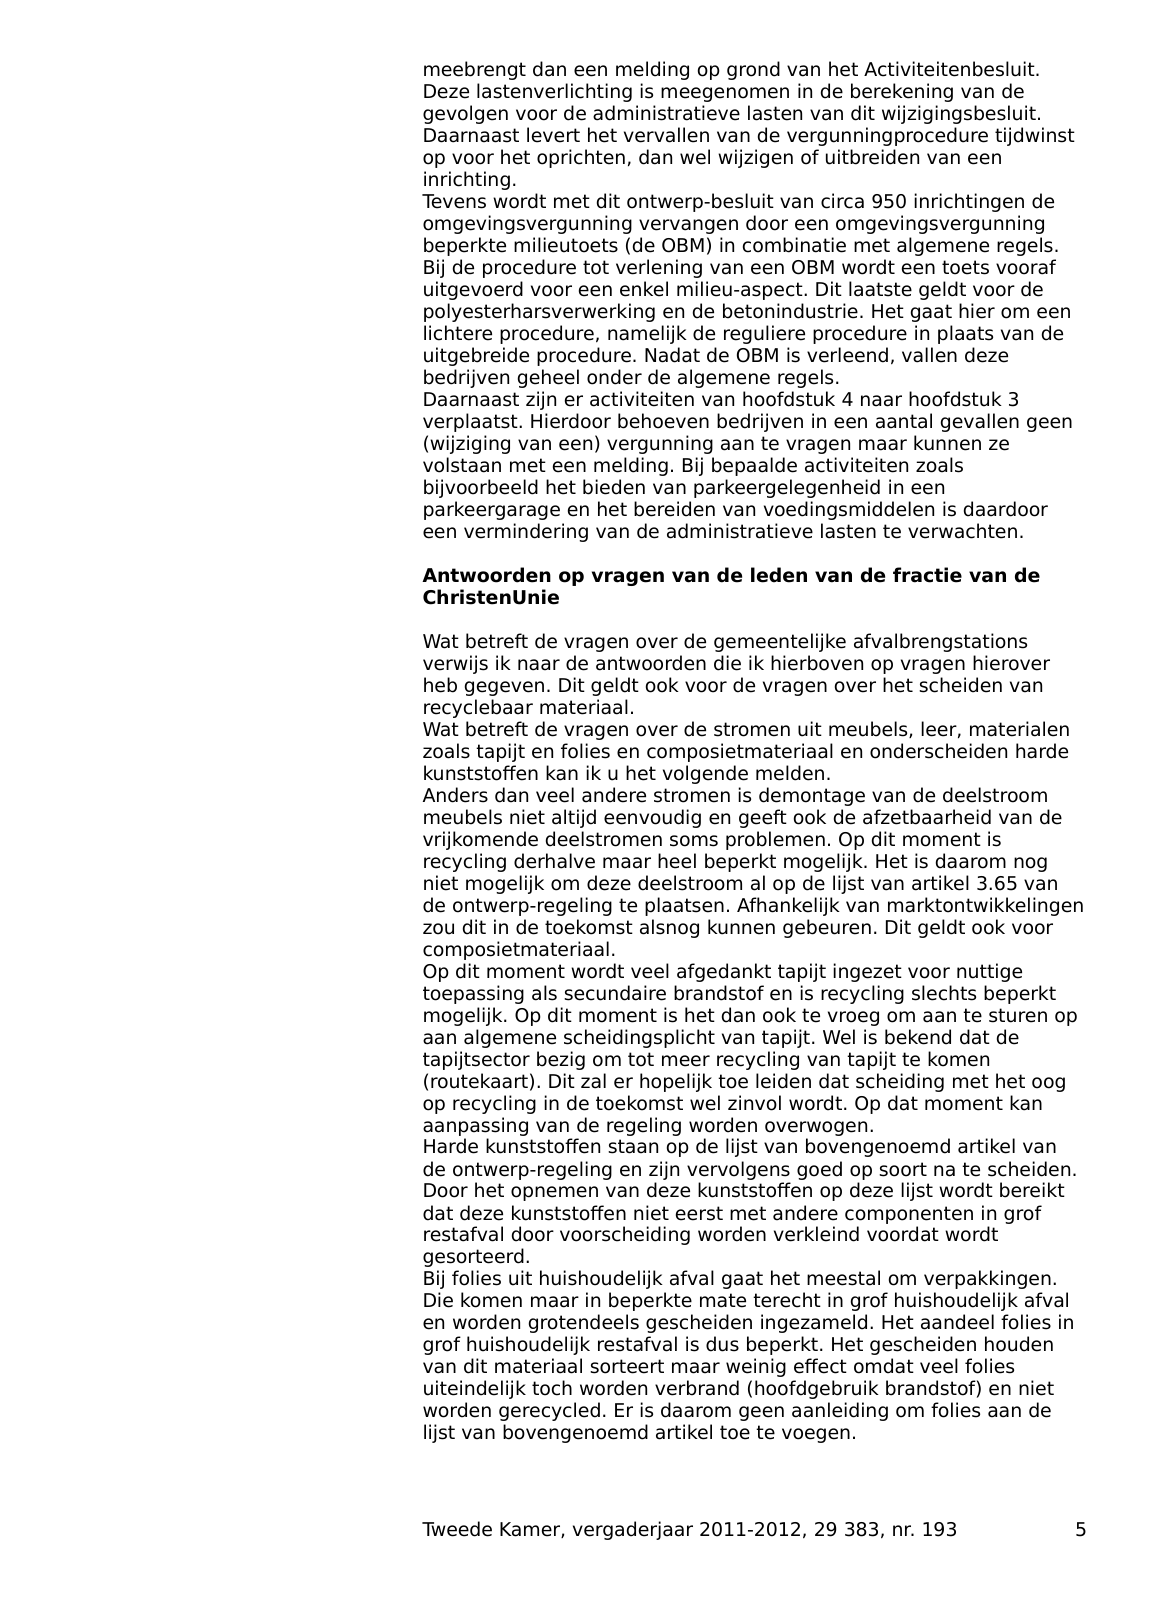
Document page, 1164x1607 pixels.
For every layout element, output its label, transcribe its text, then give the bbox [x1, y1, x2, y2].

text Op dit moment wordt veel afgedankt tapijt ingezet voor nuttige toepassing als secundaire brandstof en is recycling slechts beperkt mogelijk. Op dit moment is het dan ook te vroeg om aan te sturen op aan algemene scheidingsplicht van tapijt. Wel is bekend dat de tapijtsector bezig om tot meer recycling van tapijt te komen (routekaart). Dit zal er hopelijk toe leiden dat scheiding met het oog op recycling in de toekomst wel zinvol wordt. Op dat moment kan aanpassing van de regeling worden overwogen. [422, 961, 1087, 1136]
text Bij folies uit huishoudelijk afval gaat het meestal om verpakkingen. Die komen maar in beperkte mate terecht in grof huishoudelijk afval en worden grotendeels gescheiden ingezameld. Het aandeel folies in grof huishoudelijk restafval is dus beperkt. Het gescheiden houden van dit materiaal sorteert maar weinig effect omdat veel folies uiteindelijk toch worden verbrand (hoofdgebruik brandstof) en niet worden gerecycled. Er is daarom geen aanleiding om folies aan de lijst van bovengenoemd artikel toe te voegen. [422, 1268, 1087, 1444]
text Wat betreft de vragen over de stromen uit meubels, leer, materialen zoals tapijt en folies en composietmateriaal en onderscheiden harde kunststoffen kan ik u het volgende melden. [422, 719, 1087, 785]
text Wat betreft de vragen over de gemeentelijke afvalbrengstations verwijs ik naar de antwoorden die ik hierboven op vragen hierover heb gegeven. Dit geldt ook voor de vragen over het scheiden van recyclebaar materiaal. [422, 631, 1087, 719]
text Anders dan veel andere stromen is demontage van de deelstroom meubels niet altijd eenvoudig en geeft ook de afzetbaarheid van de vrijkomende deelstromen soms problemen. Op dit moment is recycling derhalve maar heel beperkt mogelijk. Het is daarom nog niet mogelijk om deze deelstroom al op de lijst van artikel 3.65 van de ontwerp-regeling te plaatsen. Afhankelijk van marktontwikkelingen zou dit in de toekomst alsnog kunnen gebeuren. Dit geldt ook voor composietmateriaal. [422, 785, 1087, 961]
text Daarnaast zijn er activiteiten van hoofdstuk 4 naar hoofdstuk 3 verplaatst. Hierdoor behoeven bedrijven in een aantal gevallen geen (wijziging van een) vergunning aan te vragen maar kunnen ze volstaan met een melding. Bij bepaalde activiteiten zoals bijvoorbeeld het bieden van parkeergelegenheid in een parkeergarage en het bereiden van voedingsmiddelen is daardoor een vermindering van de administratieve lasten te verwachten. [422, 389, 1087, 543]
text Harde kunststoffen staan op de lijst van bovengenoemd artikel van de ontwerp-regeling en zijn vervolgens goed op soort na te scheiden. Door het opnemen van deze kunststoffen op deze lijst wordt bereikt dat deze kunststoffen niet eerst met andere componenten in grof restafval door voorscheiding worden verkleind voordat wordt gesorteerd. [422, 1136, 1087, 1268]
subtitle Antwoorden op vragen van de leden van de fractie van de ChristenUnie [422, 565, 1087, 609]
text Tevens wordt met dit ontwerp-besluit van circa 950 inrichtingen de omgevingsvergunning vervangen door een omgevingsvergunning beperkte milieutoets (de OBM) in combinatie met algemene regels. Bij de procedure tot verlening van een OBM wordt een toets vooraf uitgevoerd voor een enkel milieu-aspect. Dit laatste geldt voor de polyesterharsverwerking en de betonindustrie. Het gaat hier om een lichtere procedure, namelijk de reguliere procedure in plaats van de uitgebreide procedure. Nadat de OBM is verleend, vallen deze bedrijven geheel onder de algemene regels. [422, 191, 1087, 389]
text meebrengt dan een melding op grond van het Activiteitenbesluit. Deze lastenverlichting is meegenomen in de berekening van de gevolgen voor de administratieve lasten van dit wijzigingsbesluit. Daarnaast levert het vervallen van de vergunningprocedure tijdwinst op voor het oprichten, dan wel wijzigen of uitbreiden van een inrichting. [422, 59, 1087, 191]
